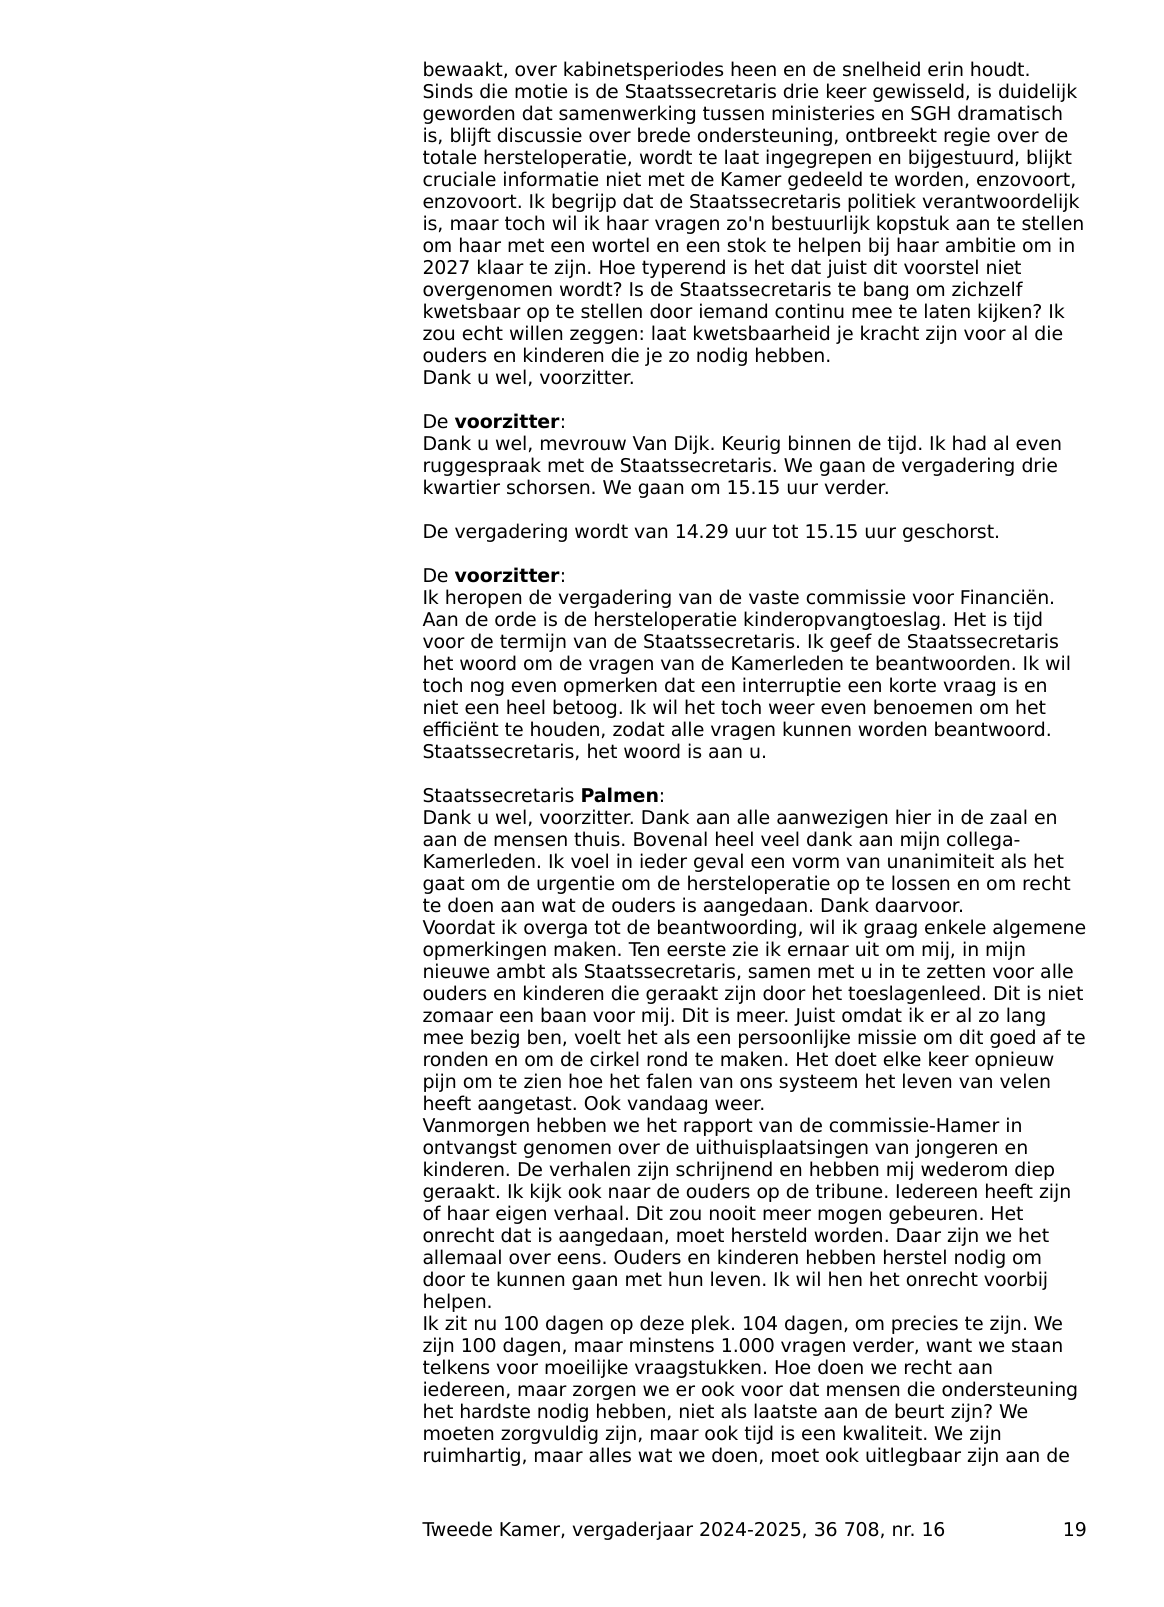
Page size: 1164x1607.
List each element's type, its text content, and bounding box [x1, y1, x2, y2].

text Dank u wel, voorzitter. [422, 367, 1087, 389]
text Dank u wel, mevrouw Van Dijk. Keurig binnen de tijd. Ik had al even ruggespraak met de Staatssecretaris. We gaan de vergadering drie kwartier schorsen. We gaan om 15.15 uur verder. [422, 433, 1087, 499]
text Dank u wel, voorzitter. Dank aan alle aanwezigen hier in de zaal en aan de mensen thuis. Bovenal heel veel dank aan mijn collega-Kamerleden. Ik voel in ieder geval een vorm van unanimiteit als het gaat om de urgentie om de hersteloperatie op te lossen en om recht te doen aan wat de ouders is aangedaan. Dank daarvoor. [422, 807, 1087, 917]
text bewaakt, over kabinetsperiodes heen en de snelheid erin houdt. Sinds die motie is de Staatssecretaris drie keer gewisseld, is duidelijk geworden dat samenwerking tussen ministeries en SGH dramatisch is, blijft discussie over brede ondersteuning, ontbreekt regie over de totale hersteloperatie, wordt te laat ingegrepen en bijgestuurd, blijkt cruciale informatie niet met de Kamer gedeeld te worden, enzovoort, enzovoort. Ik begrijp dat de Staatssecretaris politiek verantwoordelijk is, maar toch wil ik haar vragen zo'n bestuurlijk kopstuk aan te stellen om haar met een wortel en een stok te helpen bij haar ambitie om in 2027 klaar te zijn. Hoe typerend is het dat juist dit voorstel niet overgenomen wordt? Is de Staatssecretaris te bang om zichzelf kwetsbaar op te stellen door iemand continu mee te laten kijken? Ik zou echt willen zeggen: laat kwetsbaarheid je kracht zijn voor al die ouders en kinderen die je zo nodig hebben. [422, 59, 1087, 367]
text Voordat ik overga tot de beantwoording, wil ik graag enkele algemene opmerkingen maken. Ten eerste zie ik ernaar uit om mij, in mijn nieuwe ambt als Staatssecretaris, samen met u in te zetten voor alle ouders en kinderen die geraakt zijn door het toeslagenleed. Dit is niet zomaar een baan voor mij. Dit is meer. Juist omdat ik er al zo lang mee bezig ben, voelt het als een persoonlijke missie om dit goed af te ronden en om de cirkel rond te maken. Het doet elke keer opnieuw pijn om te zien hoe het falen van ons systeem het leven van velen heeft aangetast. Ook vandaag weer. [422, 917, 1087, 1115]
text Ik heropen de vergadering van de vaste commissie voor Financiën. Aan de orde is de hersteloperatie kinderopvangtoeslag. Het is tijd voor de termijn van de Staatssecretaris. Ik geef de Staatssecretaris het woord om de vragen van de Kamerleden te beantwoorden. Ik wil toch nog even opmerken dat een interruptie een korte vraag is en niet een heel betoog. Ik wil het toch weer even benoemen om het efficiënt te houden, zodat alle vragen kunnen worden beantwoord. Staatssecretaris, het woord is aan u. [422, 587, 1087, 763]
text De voorzitter: [422, 565, 1087, 587]
text Vanmorgen hebben we het rapport van de commissie-Hamer in ontvangst genomen over de uithuisplaatsingen van jongeren en kinderen. De verhalen zijn schrijnend en hebben mij wederom diep geraakt. Ik kijk ook naar de ouders op de tribune. Iedereen heeft zijn of haar eigen verhaal. Dit zou nooit meer mogen gebeuren. Het onrecht dat is aangedaan, moet hersteld worden. Daar zijn we het allemaal over eens. Ouders en kinderen hebben herstel nodig om door te kunnen gaan met hun leven. Ik wil hen het onrecht voorbij helpen. [422, 1115, 1087, 1313]
text Ik zit nu 100 dagen op deze plek. 104 dagen, om precies te zijn. We zijn 100 dagen, maar minstens 1.000 vragen verder, want we staan telkens voor moeilijke vraagstukken. Hoe doen we recht aan iedereen, maar zorgen we er ook voor dat mensen die ondersteuning het hardste nodig hebben, niet als laatste aan de beurt zijn? We moeten zorgvuldig zijn, maar ook tijd is een kwaliteit. We zijn ruimhartig, maar alles wat we doen, moet ook uitlegbaar zijn aan de [422, 1313, 1087, 1467]
text De voorzitter: [422, 411, 1087, 433]
text De vergadering wordt van 14.29 uur tot 15.15 uur geschorst. [422, 521, 1087, 543]
text Staatssecretaris Palmen: [422, 785, 1087, 807]
